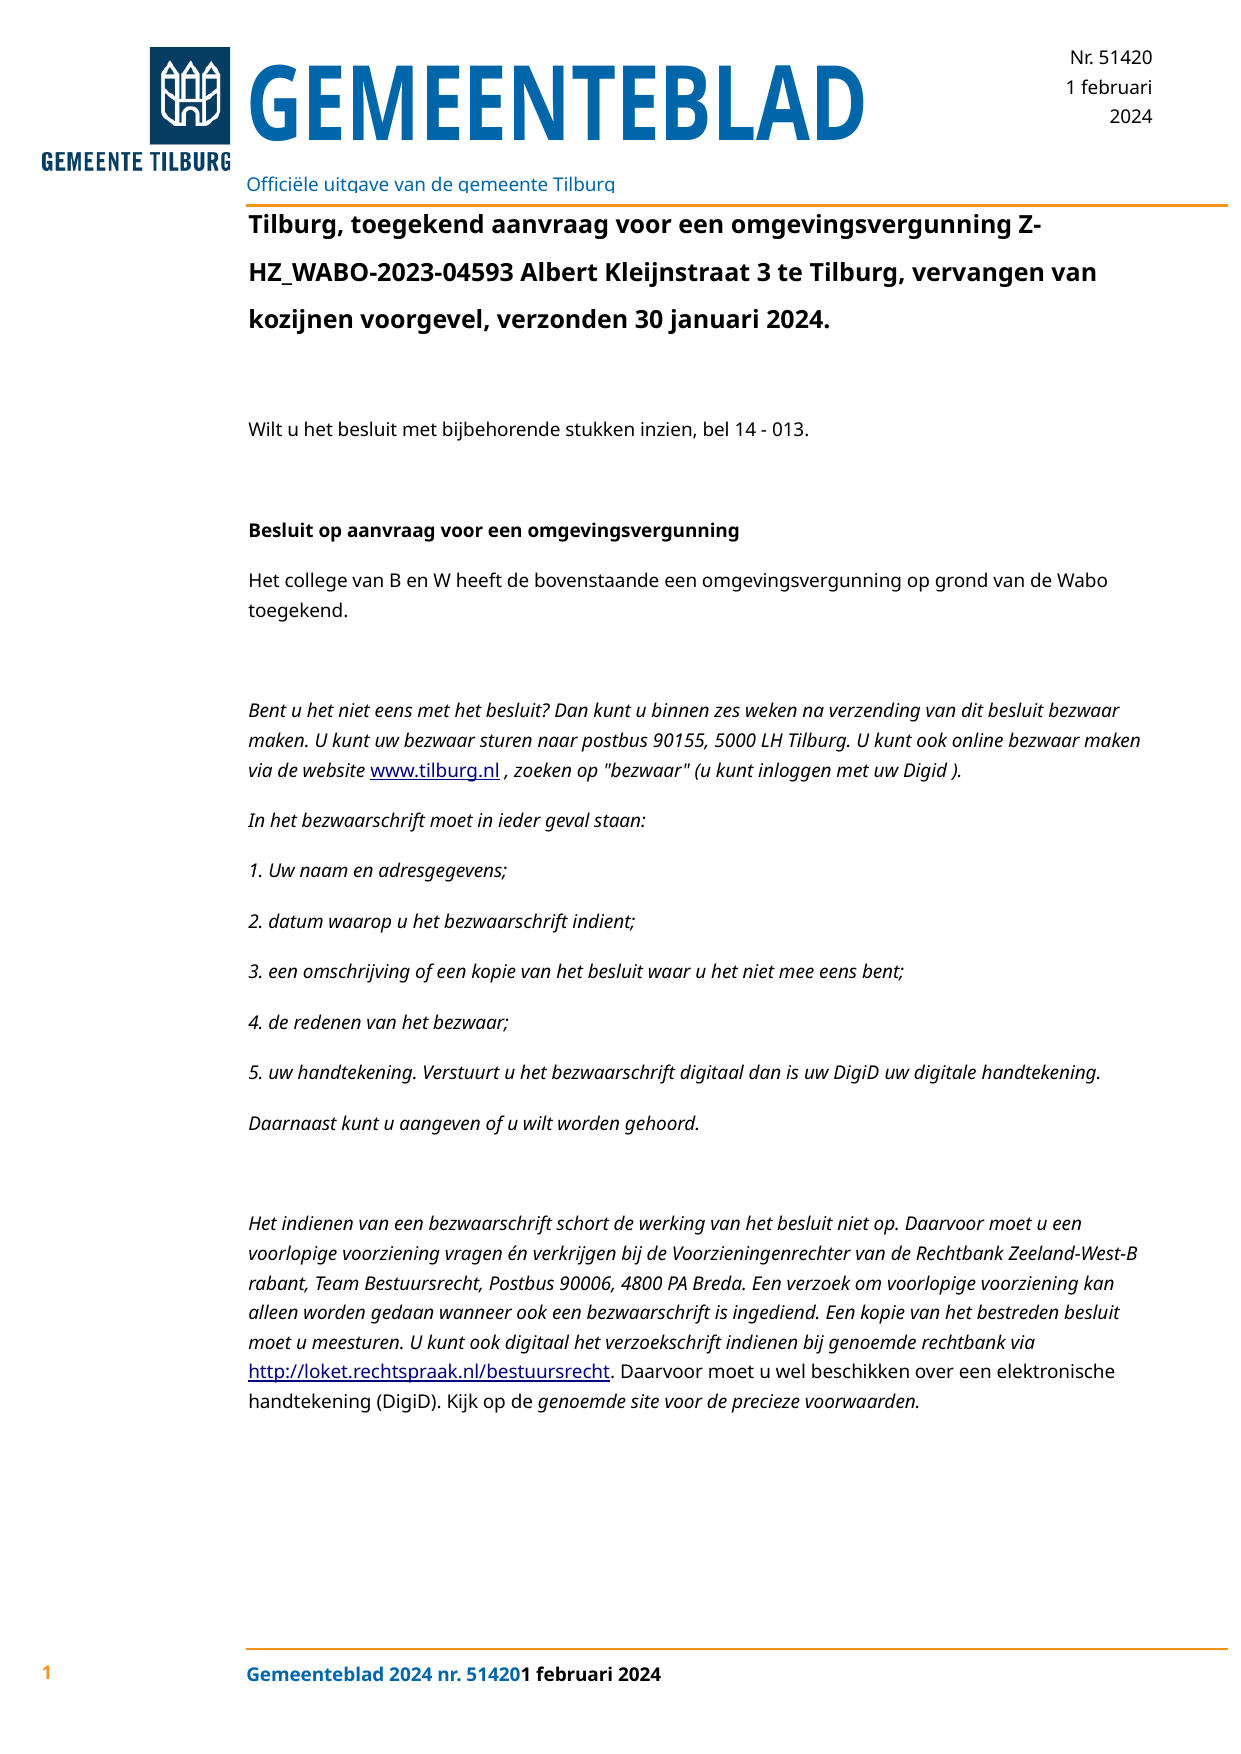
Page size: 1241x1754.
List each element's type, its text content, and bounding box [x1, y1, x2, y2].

text Het indienen van een bezwaarschrift schort de werking van het besluit niet op. Daarvoor moet u een voorlopige voorziening vragen én verkrijgen bij de Voorzieningenrechter van de Rechtbank Zeeland-West-B rabant, Team Bestuursrecht, Postbus 90006, 4800 PA Breda. Een verzoek om voorlopige voorziening kan alleen worden gedaan wanneer ook een bezwaarschrift is ingediend. Een kopie van het bestreden besluit moet u meesturen. U kunt ook digitaal het verzoekschrift indienen bij genoemde rechtbank via http://loket.rechtspraak.nl/bestuursrecht. Daarvoor moet u wel beschikken over een elektronische handtekening (DigiD). Kijk op de genoemde site voor de precieze voorwaarden. [248, 1211, 1152, 1414]
text Wilt u het besluit met bijbehorende stukken inzien, bel 14 - 013. [248, 416, 1152, 442]
picture [41, 47, 231, 172]
text Tilburg, toegekend aanvraag voor een omgevingsvergunning Z-HZ_WABO-2023-04593 Albert Kleijnstraat 3 te Tilburg, vervangen van kozijnen voorgevel, verzonden 30 januari 2024. [248, 207, 1152, 336]
text In het bezwaarschrift moet in ieder geval staan: [248, 807, 1152, 833]
text 4. de redenen van het bezwaar; [248, 1009, 1152, 1034]
text Daarnaast kunt u aangeven of u wilt worden gehoord. [248, 1110, 1152, 1135]
text 1. Uw naam en adresgegevens; [248, 858, 1152, 883]
text 2. datum waarop u het bezwaarschrift indient; [248, 908, 1152, 934]
text Besluit op aanvraag voor een omgevingsvergunning [248, 517, 1152, 542]
text 5. uw handtekening. Verstuurt u het bezwaarschrift digitaal dan is uw DigiD uw digitale handtekening. [248, 1059, 1152, 1085]
text Het college van B en W heeft de bovenstaande een omgevingsvergunning op grond van de Wabo toegekend. [248, 567, 1152, 622]
text 3. een omschrijving of een kopie van het besluit waar u het niet mee eens bent; [248, 958, 1152, 984]
text Bent u het niet eens met het besluit? Dan kunt u binnen zes weken na verzending van dit besluit bezwaar maken. U kunt uw bezwaar sturen naar postbus 90155, 5000 LH Tilburg. U kunt ook online bezwaar maken via de website www.tilburg.nl , zoeken op "bezwaar" (u kunt inloggen met uw Digid ). [248, 698, 1152, 782]
